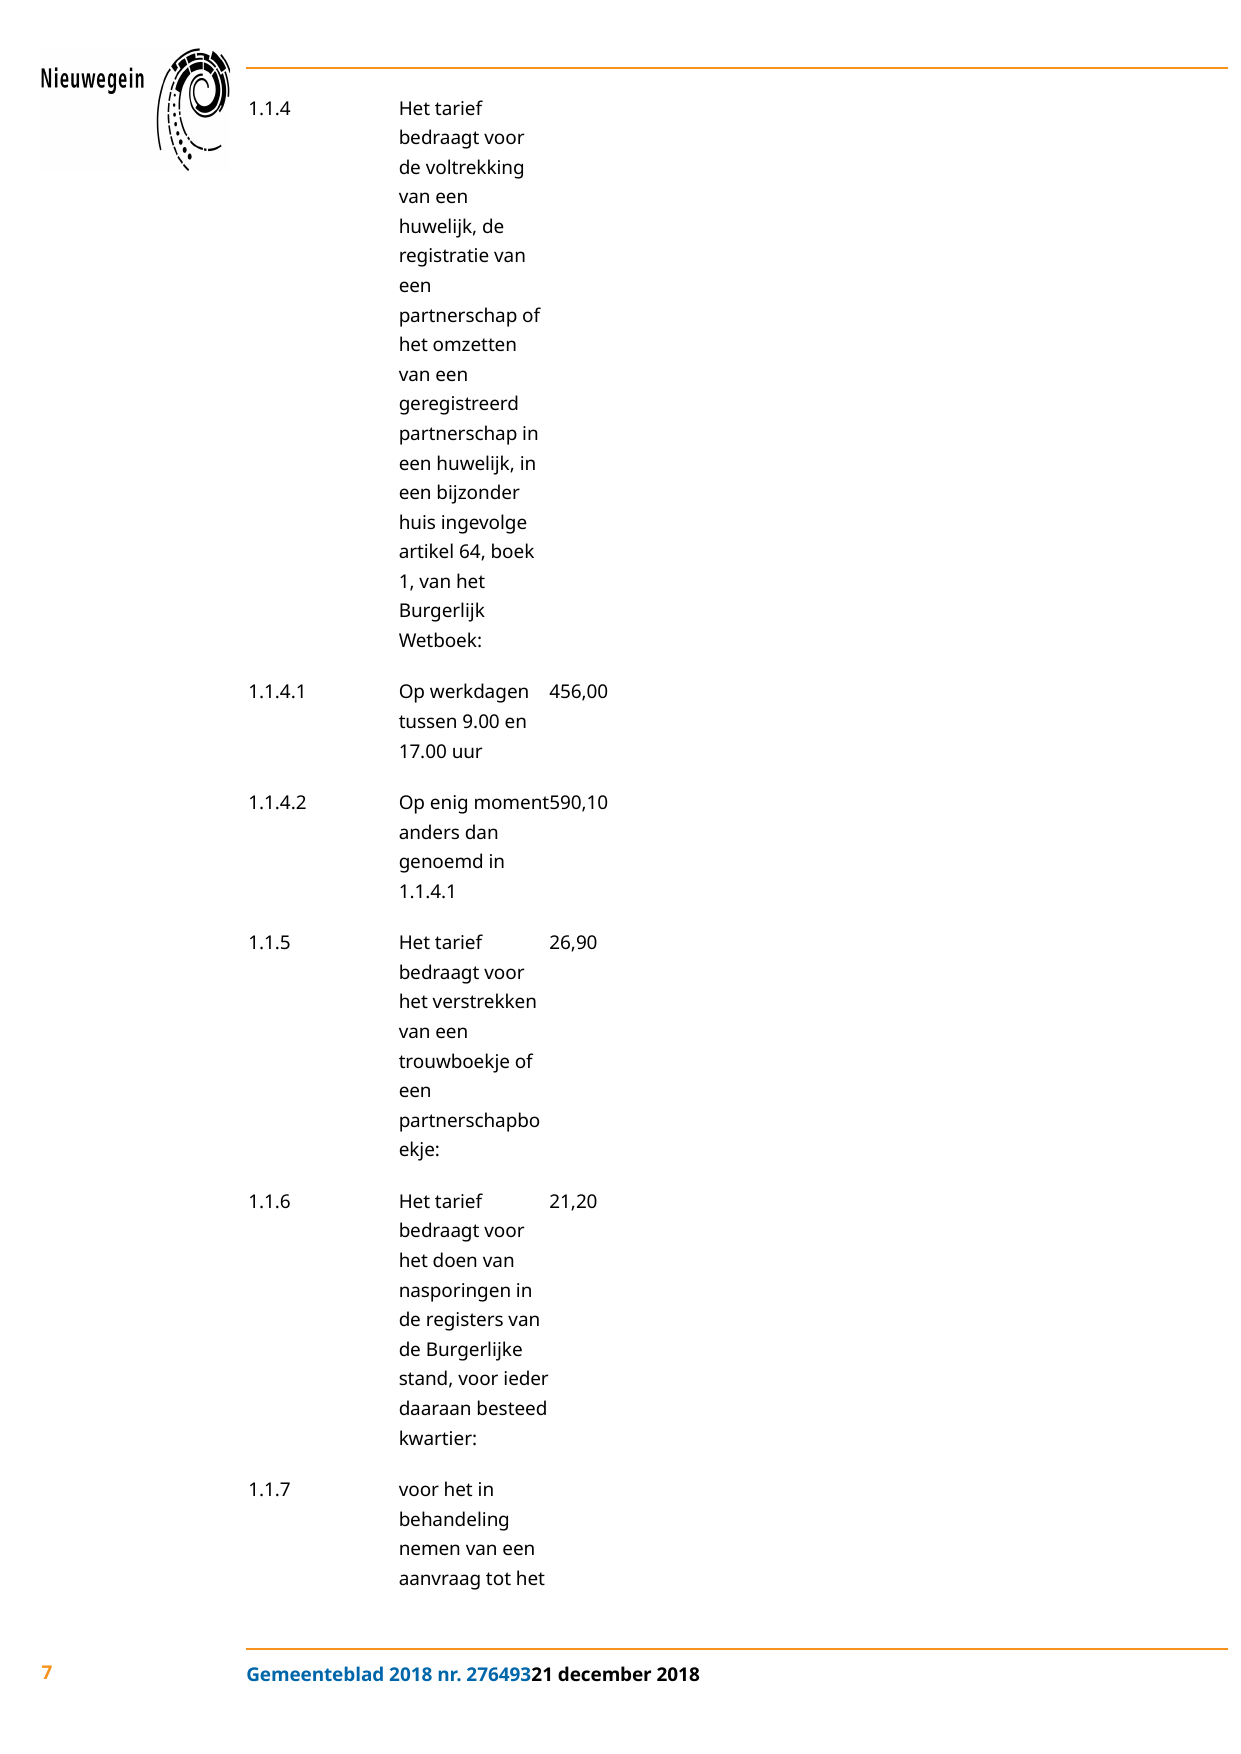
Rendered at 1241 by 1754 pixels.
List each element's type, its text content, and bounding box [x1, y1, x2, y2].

table_cell 590,10 [549, 789, 700, 904]
table_cell voor het in behandeling nemen van een aanvraag tot het [399, 1476, 549, 1591]
table_cell [549, 95, 700, 653]
table_cell Het tarief bedraagt voor de voltrekking van een huwelijk, de registratie van een partnerschap of het omzetten van een geregistreerd partnerschap in een huwelijk, in een bijzonder huis ingevolge artikel 64, boek 1, van het Burgerlijk Wetboek: [399, 95, 549, 653]
table_cell [549, 1476, 700, 1591]
table_cell [549, 653, 700, 679]
table_cell Op werkdagen tussen 9.00 en 17.00 uur [399, 679, 549, 764]
table_cell [399, 1451, 549, 1476]
picture [41, 47, 231, 172]
table_cell [549, 904, 700, 929]
table_cell [248, 904, 398, 929]
table_cell 1.1.4.1 [248, 679, 398, 764]
table_cell [399, 904, 549, 929]
table_cell [248, 653, 398, 679]
table_cell [248, 1451, 398, 1476]
table_cell [399, 1163, 549, 1188]
table_cell Het tarief bedraagt voor het verstrekken van een trouwboekje of een partnerschapboekje: [399, 930, 549, 1162]
table_cell Het tarief bedraagt voor het doen van nasporingen in de registers van de Burgerlijke stand, voor ieder daaraan besteed kwartier: [399, 1188, 549, 1451]
table_cell [248, 764, 398, 789]
table_cell [549, 764, 700, 789]
table_cell 1.1.4.2 [248, 789, 398, 904]
table_cell 456,00 [549, 679, 700, 764]
table_cell 1.1.5 [248, 930, 398, 1162]
table_cell [549, 1451, 700, 1476]
table_cell [399, 764, 549, 789]
table_cell Op enig moment anders dan genoemd in 1.1.4.1 [399, 789, 549, 904]
table_cell 1.1.7 [248, 1476, 398, 1591]
table_cell [399, 653, 549, 679]
table_cell 1.1.4 [248, 95, 398, 653]
table_cell [248, 1163, 398, 1188]
table_cell 21,20 [549, 1188, 700, 1451]
table_cell 26,90 [549, 930, 700, 1162]
table_cell 1.1.6 [248, 1188, 398, 1451]
table_cell [549, 1163, 700, 1188]
